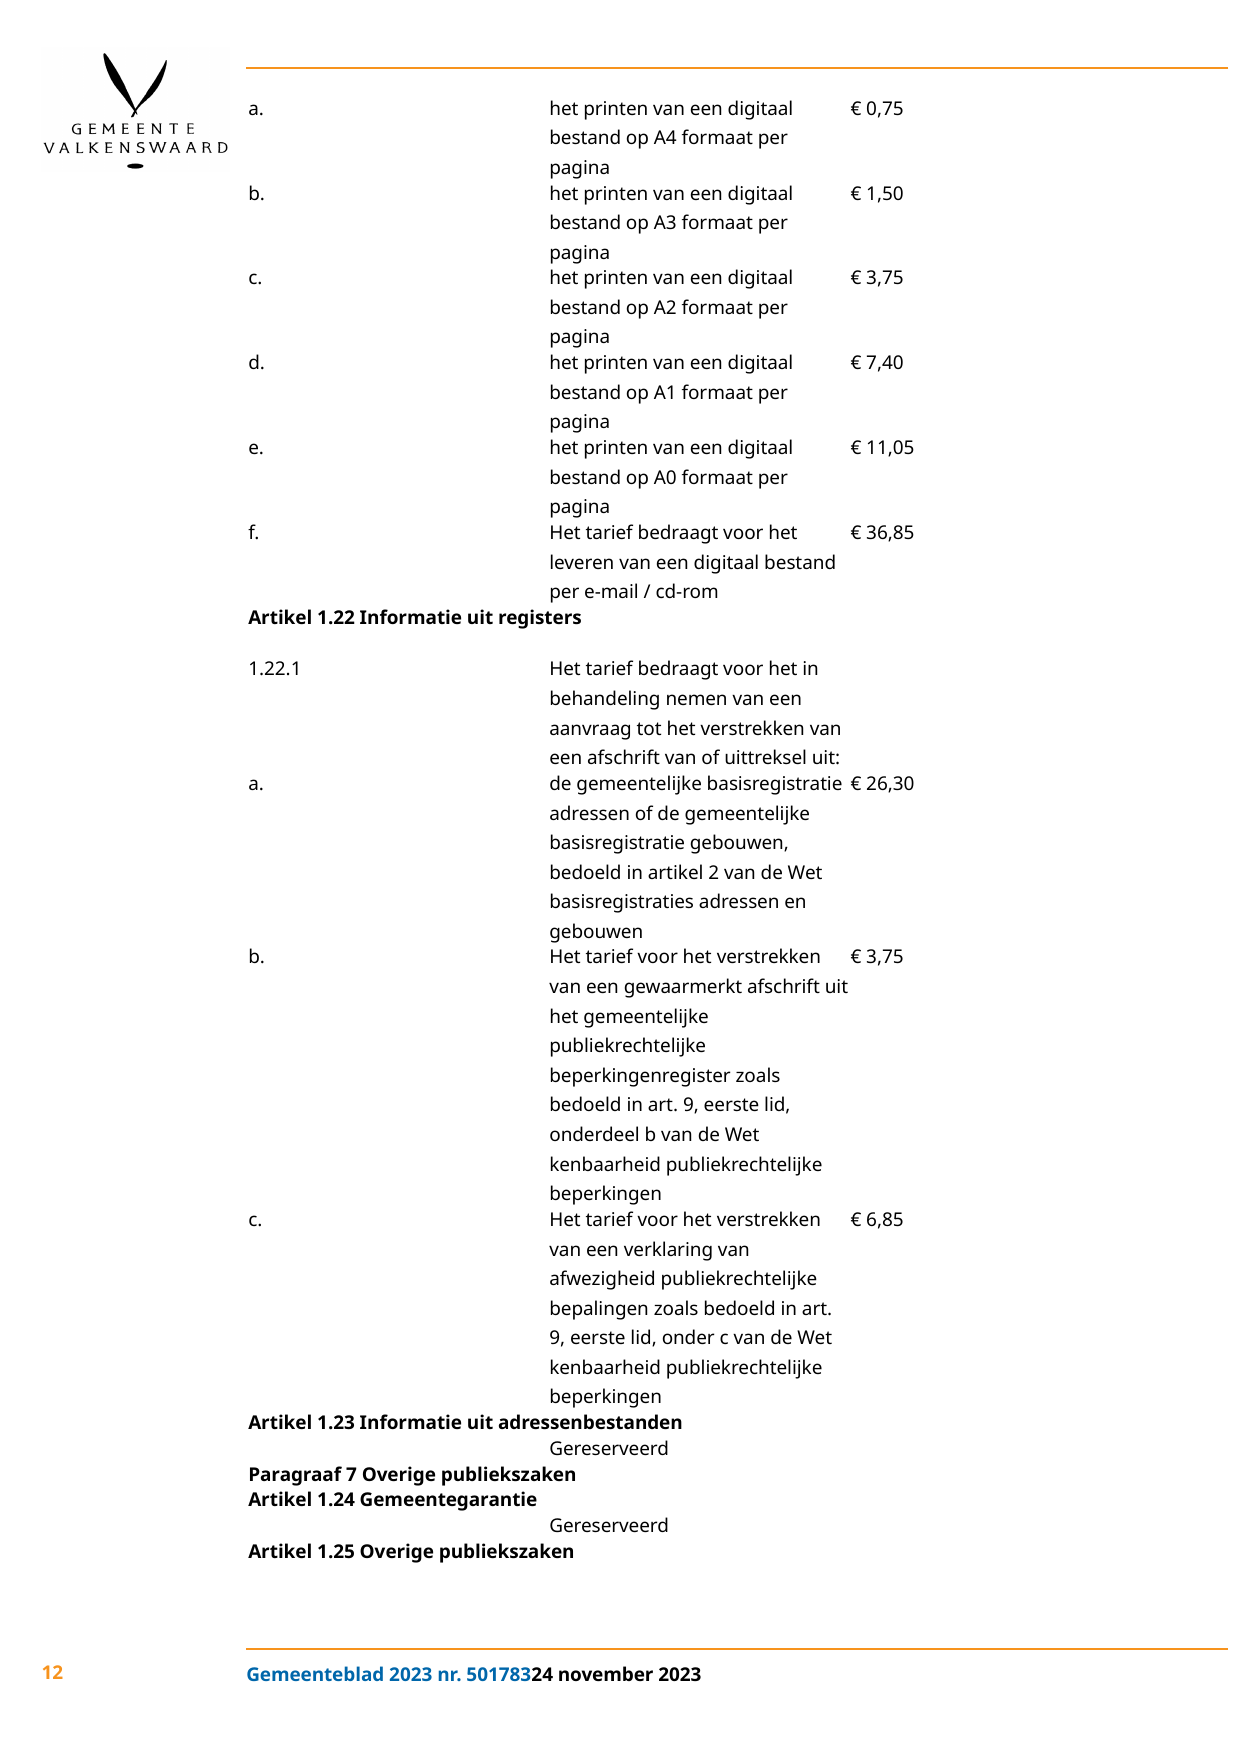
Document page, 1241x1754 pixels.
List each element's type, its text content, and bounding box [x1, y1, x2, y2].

table_cell [248, 630, 549, 656]
table_cell c. [248, 265, 549, 349]
table_cell a. [248, 95, 549, 180]
table_cell 1.22.1 [248, 656, 549, 770]
table_cell Het tarief bedraagt voor het in behandeling nemen van een aanvraag tot het verstrekken van een afschrift van of uittreksel uit: [549, 656, 850, 770]
table_cell € 26,30 [850, 770, 1152, 944]
table_cell het printen van een digitaal bestand op A1 formaat per pagina [549, 350, 850, 434]
table_cell e. [248, 434, 549, 519]
table_cell Het tarief voor het verstrekken van een verklaring van afwezigheid publiekrechtelijke bepalingen zoals bedoeld in art. 9, eerste lid, onder c van de Wet kenbaarheid publiekrechtelijke beperkingen [549, 1206, 850, 1409]
table_cell [248, 1512, 549, 1538]
table_cell [549, 1564, 850, 1589]
table_cell het printen van een digitaal bestand op A2 formaat per pagina [549, 265, 850, 349]
table_cell het printen van een digitaal bestand op A0 formaat per pagina [549, 434, 850, 519]
table_cell Artikel 1.23 Informatie uit adressenbestanden [248, 1409, 1152, 1435]
table_cell [549, 630, 850, 656]
table_cell Gereserveerd [549, 1435, 850, 1461]
table_cell € 3,75 [850, 944, 1152, 1206]
table_cell Het tarief voor het verstrekken van een gewaarmerkt afschrift uit het gemeentelijke publiekrechtelijke beperkingenregister zoals bedoeld in art. 9, eerste lid, onderdeel b van de Wet kenbaarheid publiekrechtelijke beperkingen [549, 944, 850, 1206]
table_cell € 3,75 [850, 265, 1152, 349]
table_cell € 11,05 [850, 434, 1152, 519]
table_cell b. [248, 180, 549, 264]
table_cell Artikel 1.22 Informatie uit registers [248, 604, 1152, 630]
table_cell [850, 1564, 1152, 1589]
table_cell € 7,40 [850, 350, 1152, 434]
table_cell c. [248, 1206, 549, 1409]
table_cell a. [248, 770, 549, 944]
table_cell € 6,85 [850, 1206, 1152, 1409]
table_cell Het tarief bedraagt voor het leveren van een digitaal bestand per e-mail / cd-rom [549, 519, 850, 604]
table_cell [850, 630, 1152, 656]
table_cell de gemeentelijke basisregistratie adressen of de gemeentelijke basisregistratie gebouwen, bedoeld in artikel 2 van de Wet basisregistraties adressen en gebouwen [549, 770, 850, 944]
table_cell f. [248, 519, 549, 604]
table_cell [850, 1435, 1152, 1461]
table_cell [850, 1512, 1152, 1538]
table_cell € 0,75 [850, 95, 1152, 180]
table_cell Paragraaf 7 Overige publiekszaken [248, 1461, 1152, 1487]
picture [41, 47, 231, 172]
table_cell Artikel 1.24 Gemeentegarantie [248, 1487, 1152, 1512]
table_cell het printen van een digitaal bestand op A4 formaat per pagina [549, 95, 850, 180]
table_cell [248, 1435, 549, 1461]
table_cell het printen van een digitaal bestand op A3 formaat per pagina [549, 180, 850, 264]
table_cell d. [248, 350, 549, 434]
table_cell [850, 656, 1152, 770]
table_cell Artikel 1.25 Overige publiekszaken [248, 1538, 1152, 1564]
table_cell b. [248, 944, 549, 1206]
table_cell € 1,50 [850, 180, 1152, 264]
table_cell € 36,85 [850, 519, 1152, 604]
table_cell Gereserveerd [549, 1512, 850, 1538]
table_cell [248, 1564, 549, 1589]
